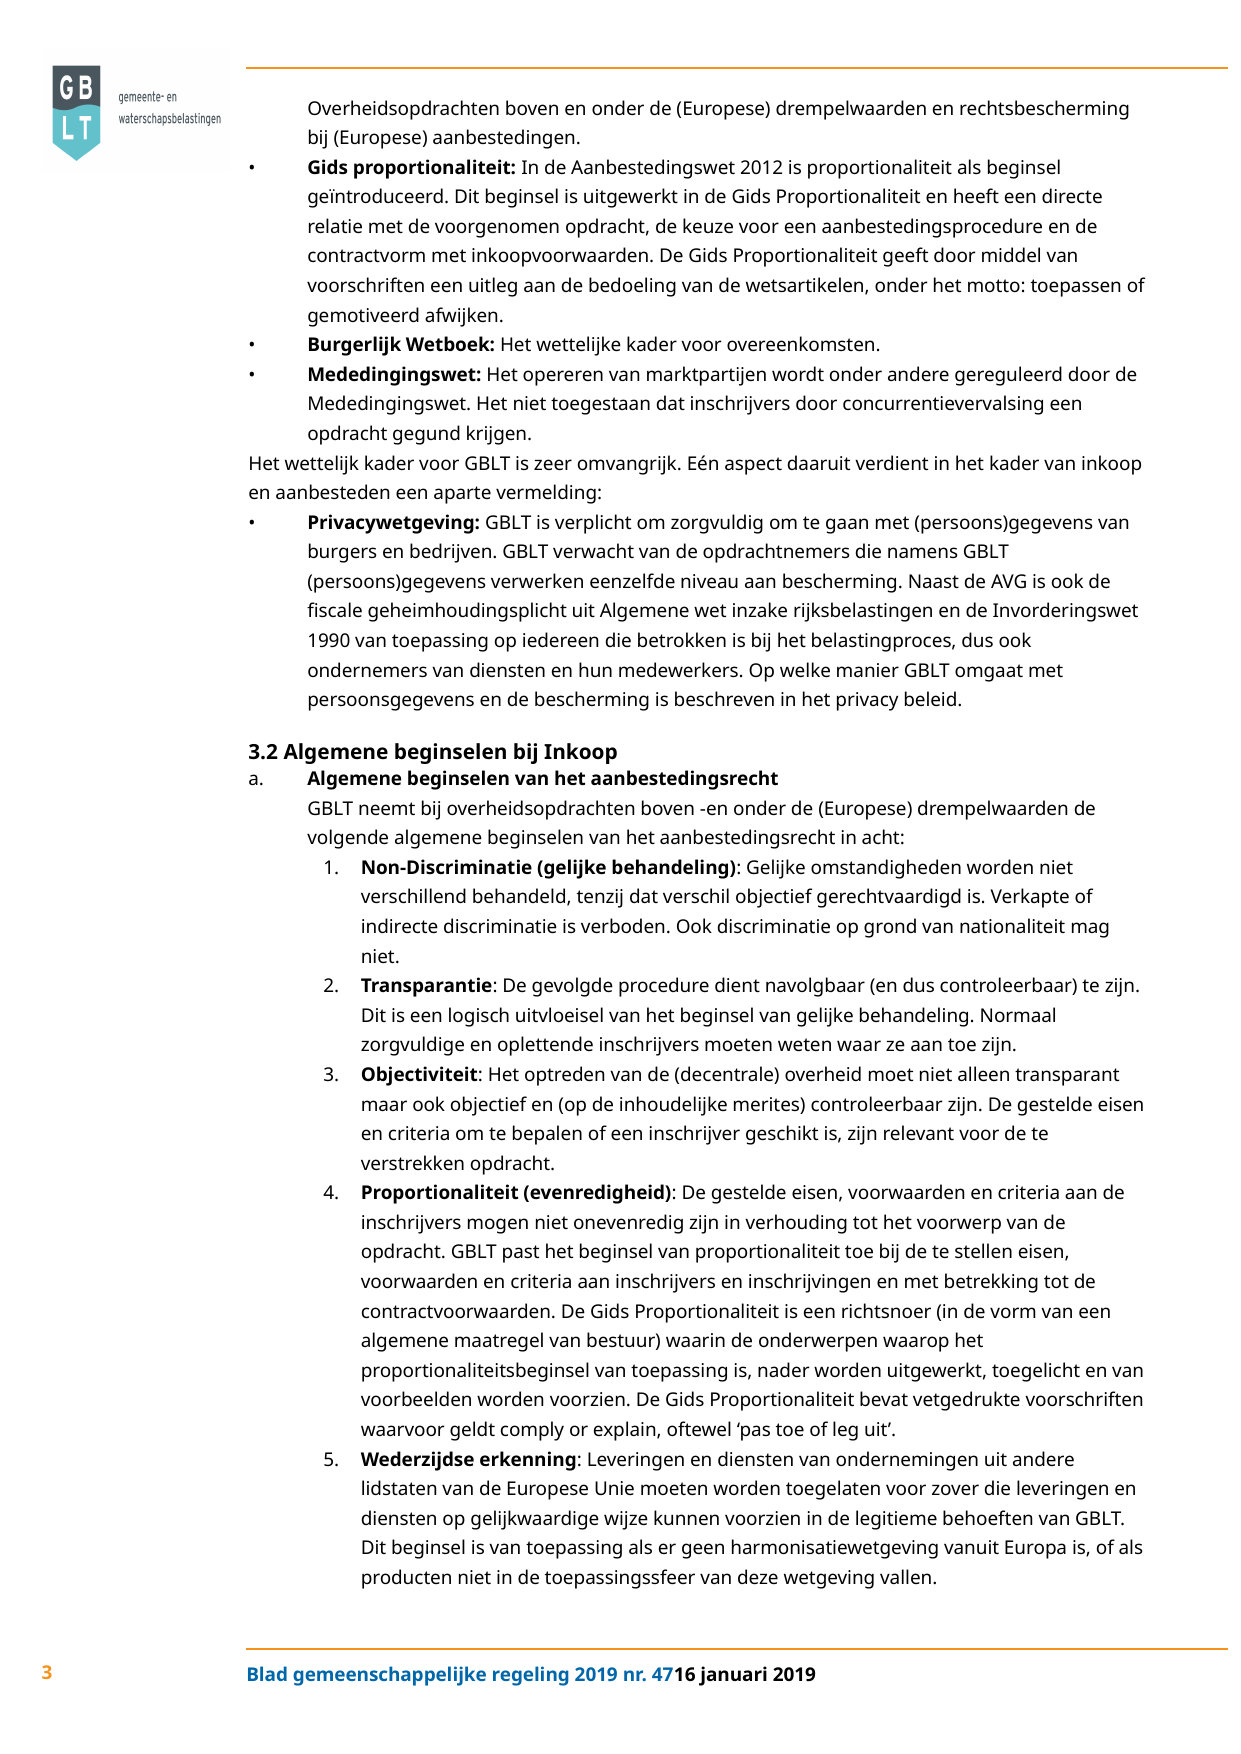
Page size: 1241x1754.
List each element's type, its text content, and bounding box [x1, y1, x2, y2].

list Burgerlijk Wetboek: Het wettelijke kader voor overeenkomsten. [248, 331, 1152, 357]
list Gids proportionaliteit: In de Aanbestedingswet 2012 is proportionaliteit als beginsel geïntroduceerd. Dit beginsel is uitgewerkt in de Gids Proportionaliteit en heeft een directe relatie met de voorgenomen opdracht, de keuze voor een aanbestedingsprocedure en de contractvorm met inkoopvoorwaarden. De Gids Proportionaliteit geeft door middel van voorschriften een uitleg aan de bedoeling van de wetsartikelen, onder het motto: toepassen of gemotiveerd afwijken. [248, 154, 1152, 328]
list Wederzijdse erkenning: Leveringen en diensten van ondernemingen uit andere lidstaten van de Europese Unie moeten worden toegelaten voor zover die leveringen en diensten op gelijkwaardige wijze kunnen voorzien in de legitieme behoeften van GBLT. Dit beginsel is van toepassing als er geen harmonisatiewetgeving vanuit Europa is, of als producten niet in de toepassingssfeer van deze wetgeving vallen. [323, 1446, 1152, 1590]
list Overheidsopdrachten boven en onder de (Europese) drempelwaarden en rechtsbescherming bij (Europese) aanbestedingen. [248, 95, 1152, 150]
picture [41, 47, 231, 172]
list Privacywetgeving: GBLT is verplicht om zorgvuldig om te gaan met (persoons)gegevens van burgers en bedrijven. GBLT verwacht van de opdrachtnemers die namens GBLT (persoons)gegevens verwerken eenzelfde niveau aan bescherming. Naast de AVG is ook de fiscale geheimhoudingsplicht uit Algemene wet inzake rijksbelastingen en de Invorderingswet 1990 van toepassing op iedereen die betrokken is bij het belastingproces, dus ook ondernemers van diensten en hun medewerkers. Op welke manier GBLT omgaat met persoonsgegevens en de bescherming is beschreven in het privacy beleid. [248, 509, 1152, 712]
text Het wettelijk kader voor GBLT is zeer omvangrijk. Eén aspect daaruit verdient in het kader van inkoop en aanbesteden een aparte vermelding: [248, 450, 1152, 505]
list Objectiviteit: Het optreden van de (decentrale) overheid moet niet alleen transparant maar ook objectief en (op de inhoudelijke merites) controleerbaar zijn. De gestelde eisen en criteria om te bepalen of een inschrijver geschikt is, zijn relevant voor de te verstrekken opdracht. [323, 1061, 1152, 1176]
list Non-Discriminatie (gelijke behandeling): Gelijke omstandigheden worden niet verschillend behandeld, tenzij dat verschil objectief gerechtvaardigd is. Verkapte of indirecte discriminatie is verboden. Ook discriminatie op grond van nationaliteit mag niet. [323, 854, 1152, 968]
list GBLT neemt bij overheidsopdrachten boven -en onder de (Europese) drempelwaarden de volgende algemene beginselen van het aanbestedingsrecht in acht: [248, 795, 1152, 850]
text 3.2 Algemene beginselen bij Inkoop [248, 737, 1152, 765]
list Transparantie: De gevolgde procedure dient navolgbaar (en dus controleerbaar) te zijn. Dit is een logisch uitvloeisel van het beginsel van gelijke behandeling. Normaal zorgvuldige en oplettende inschrijvers moeten weten waar ze aan toe zijn. [323, 972, 1152, 1057]
list Proportionaliteit (evenredigheid): De gestelde eisen, voorwaarden en criteria aan de inschrijvers mogen niet onevenredig zijn in verhouding tot het voorwerp van de opdracht. GBLT past het beginsel van proportionaliteit toe bij de te stellen eisen, voorwaarden en criteria aan inschrijvers en inschrijvingen en met betrekking tot de contractvoorwaarden. De Gids Proportionaliteit is een richtsnoer (in de vorm van een algemene maatregel van bestuur) waarin de onderwerpen waarop het proportionaliteitsbeginsel van toepassing is, nader worden uitgewerkt, toegelicht en van voorbeelden worden voorzien. De Gids Proportionaliteit bevat vetgedrukte voorschriften waarvoor geldt comply or explain, oftewel ‘pas toe of leg uit’. [323, 1179, 1152, 1442]
list Algemene beginselen van het aanbestedingsrecht [248, 765, 1152, 791]
list Mededingingswet: Het opereren van marktpartijen wordt onder andere gereguleerd door de Mededingingswet. Het niet toegestaan dat inschrijvers door concurrentievervalsing een opdracht gegund krijgen. [248, 361, 1152, 446]
